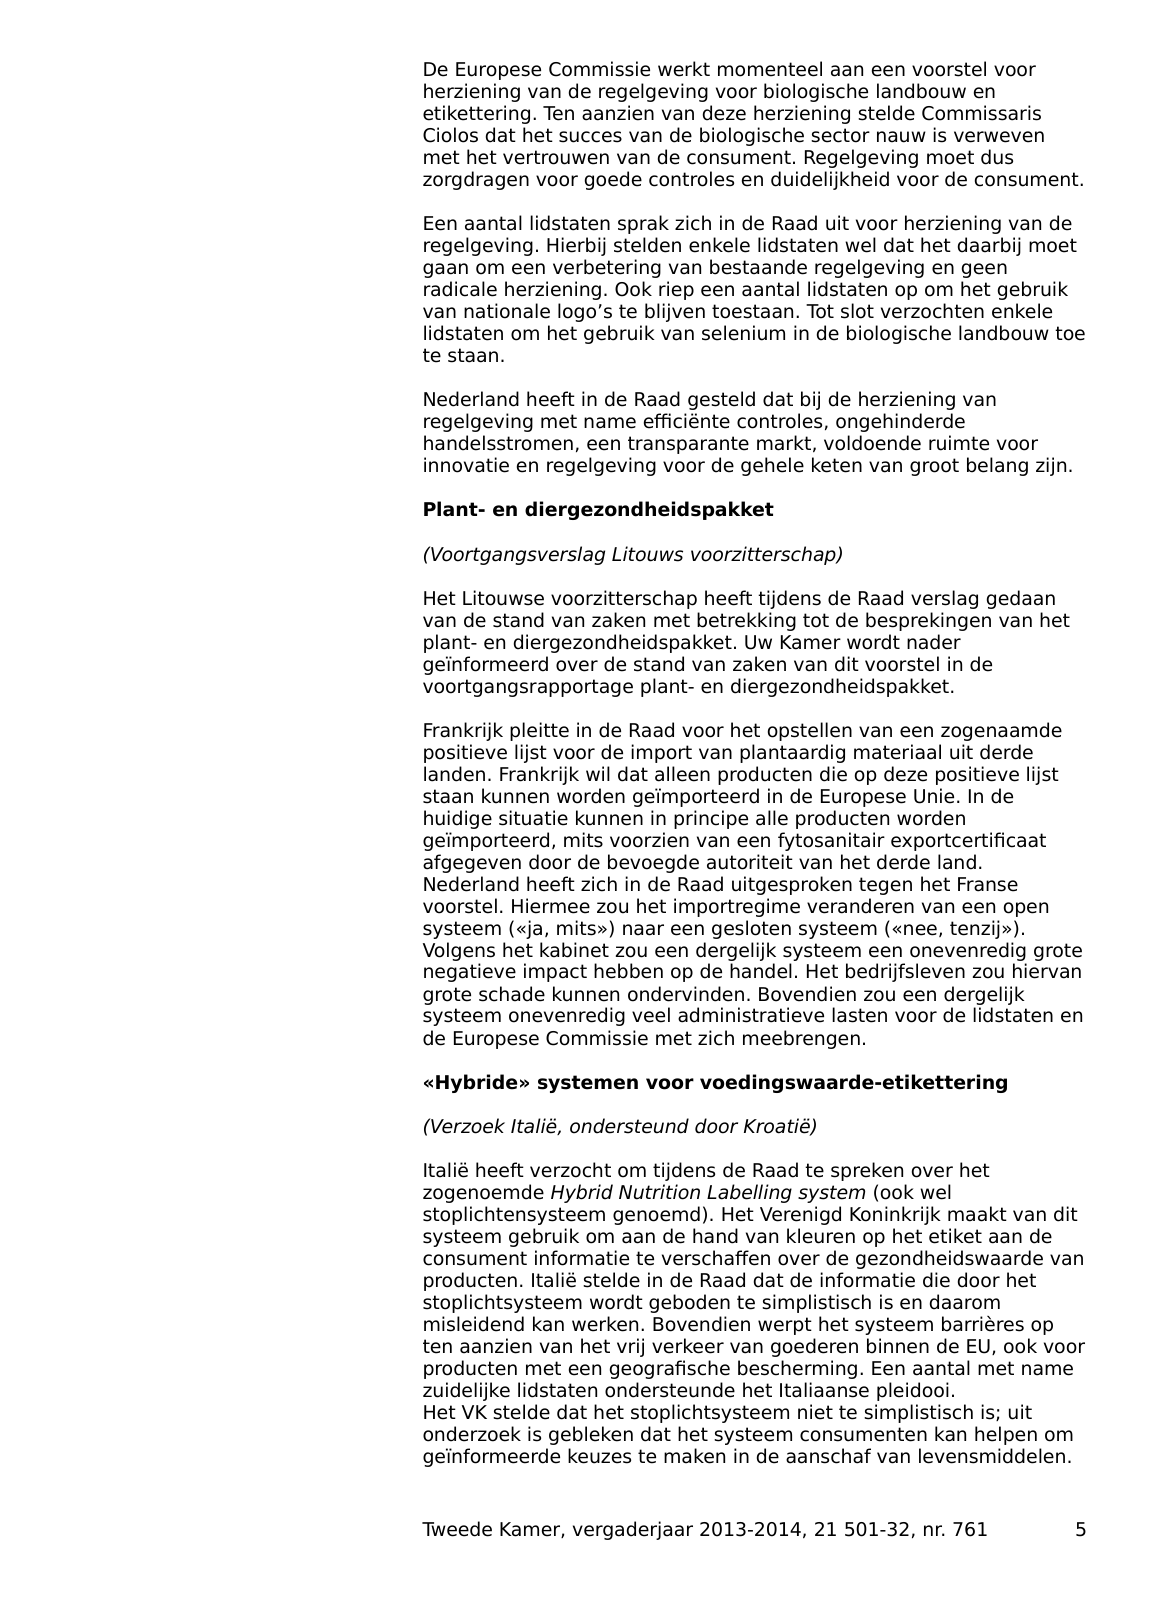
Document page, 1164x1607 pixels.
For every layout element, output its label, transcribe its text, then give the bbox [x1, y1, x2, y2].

subtitle «Hybride» systemen voor voedingswaarde-etikettering [422, 1072, 1087, 1093]
text Een aantal lidstaten sprak zich in de Raad uit voor herziening van de regelgeving. Hierbij stelden enkele lidstaten wel dat het daarbij moet gaan om een verbetering van bestaande regelgeving en geen radicale herziening. Ook riep een aantal lidstaten op om het gebruik van nationale logo’s te blijven toestaan. Tot slot verzochten enkele lidstaten om het gebruik van selenium in de biologische landbouw toe te staan. [422, 213, 1087, 367]
text Frankrijk pleitte in de Raad voor het opstellen van een zogenaamde positieve lijst voor de import van plantaardig materiaal uit derde landen. Frankrijk wil dat alleen producten die op deze positieve lijst staan kunnen worden geïmporteerd in de Europese Unie. In de huidige situatie kunnen in principe alle producten worden geïmporteerd, mits voorzien van een fytosanitair exportcertificaat afgegeven door de bevoegde autoriteit van het derde land. [422, 720, 1087, 873]
subtitle Plant- en diergezondheidspakket [422, 499, 1087, 521]
text Nederland heeft in de Raad gesteld dat bij de herziening van regelgeving met name efficiënte controles, ongehinderde handelsstromen, een transparante markt, voldoende ruimte voor innovatie en regelgeving voor de gehele keten van groot belang zijn. [422, 389, 1087, 477]
text Het Litouwse voorzitterschap heeft tijdens de Raad verslag gedaan van de stand van zaken met betrekking tot de besprekingen van het plant- en diergezondheidspakket. Uw Kamer wordt nader geïnformeerd over de stand van zaken van dit voorstel in de voortgangsrapportage plant- en diergezondheidspakket. [422, 588, 1087, 697]
text Nederland heeft zich in de Raad uitgesproken tegen het Franse voorstel. Hiermee zou het importregime veranderen van een open systeem («ja, mits») naar een gesloten systeem («nee, tenzij»). Volgens het kabinet zou een dergelijk systeem een onevenredig grote negatieve impact hebben op de handel. Het bedrijfsleven zou hiervan grote schade kunnen ondervinden. Bovendien zou een dergelijk systeem onevenredig veel administratieve lasten voor de lidstaten en de Europese Commissie met zich meebrengen. [422, 873, 1087, 1049]
text De Europese Commissie werkt momenteel aan een voorstel voor herziening van de regelgeving voor biologische landbouw en etikettering. Ten aanzien van deze herziening stelde Commissaris Ciolos dat het succes van de biologische sector nauw is verweven met het vertrouwen van de consument. Regelgeving moet dus zorgdragen voor goede controles en duidelijkheid voor de consument. [422, 59, 1087, 191]
text Het VK stelde dat het stoplichtsysteem niet te simplistisch is; uit onderzoek is gebleken dat het systeem consumenten kan helpen om geïnformeerde keuzes te maken in de aanschaf van levensmiddelen. [422, 1402, 1087, 1468]
text Italië heeft verzocht om tijdens de Raad te spreken over het zogenoemde Hybrid Nutrition Labelling system (ook wel stoplichtensysteem genoemd). Het Verenigd Koninkrijk maakt van dit systeem gebruik om aan de hand van kleuren op het etiket aan de consument informatie te verschaffen over de gezondheidswaarde van producten. Italië stelde in de Raad dat de informatie die door het stoplichtsysteem wordt geboden te simplistisch is en daarom misleidend kan werken. Bovendien werpt het systeem barrières op ten aanzien van het vrij verkeer van goederen binnen de EU, ook voor producten met een geografische bescherming. Een aantal met name zuidelijke lidstaten ondersteunde het Italiaanse pleidooi. [422, 1160, 1087, 1402]
text (Voortgangsverslag Litouws voorzitterschap) [422, 543, 1087, 565]
text (Verzoek Italië, ondersteund door Kroatië) [422, 1116, 1087, 1138]
